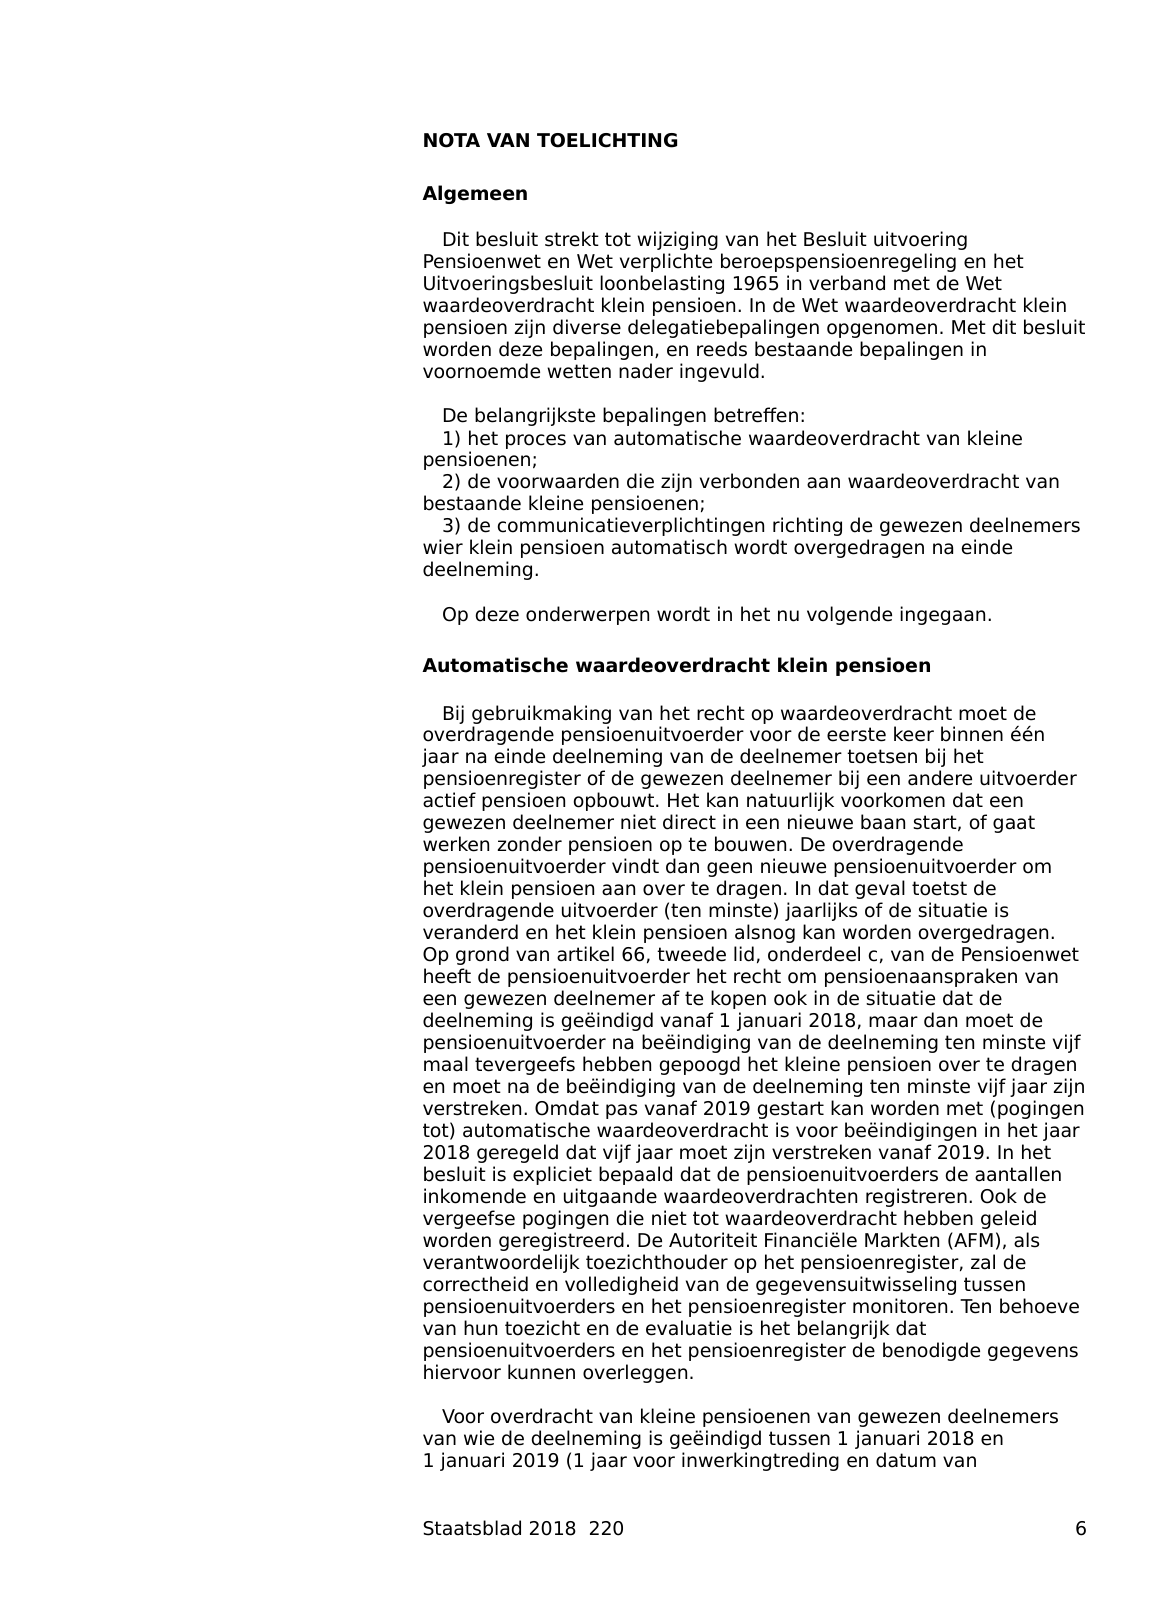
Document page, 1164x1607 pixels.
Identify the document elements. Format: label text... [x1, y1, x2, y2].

text De belangrijkste bepalingen betreffen: [422, 405, 1087, 427]
subtitle Algemeen [422, 182, 1087, 204]
text Voor overdracht van kleine pensioenen van gewezen deelnemers van wie de deelneming is geëindigd tussen 1 januari 2018 en 1 januari 2019 (1 jaar voor inwerkingtreding en datum van [422, 1406, 1087, 1472]
subtitle NOTA VAN TOELICHTING [422, 130, 1087, 152]
text Op deze onderwerpen wordt in het nu volgende ingegaan. [422, 603, 1087, 625]
text Bij gebruikmaking van het recht op waardeoverdracht moet de overdragende pensioenuitvoerder voor de eerste keer binnen één jaar na einde deelneming van de deelnemer toetsen bij het pensioenregister of de gewezen deelnemer bij een andere uitvoerder actief pensioen opbouwt. Het kan natuurlijk voorkomen dat een gewezen deelnemer niet direct in een nieuwe baan start, of gaat werken zonder pensioen op te bouwen. De overdragende pensioenuitvoerder vindt dan geen nieuwe pensioenuitvoerder om het klein pensioen aan over te dragen. In dat geval toetst de overdragende uitvoerder (ten minste) jaarlijks of de situatie is veranderd en het klein pensioen alsnog kan worden overgedragen. Op grond van artikel 66, tweede lid, onderdeel c, van de Pensioenwet heeft de pensioenuitvoerder het recht om pensioenaanspraken van een gewezen deelnemer af te kopen ook in de situatie dat de deelneming is geëindigd vanaf 1 januari 2018, maar dan moet de pensioenuitvoerder na beëindiging van de deelneming ten minste vijf maal tevergeefs hebben gepoogd het kleine pensioen over te dragen en moet na de beëindiging van de deelneming ten minste vijf jaar zijn verstreken. Omdat pas vanaf 2019 gestart kan worden met (pogingen tot) automatische waardeoverdracht is voor beëindigingen in het jaar 2018 geregeld dat vijf jaar moet zijn verstreken vanaf 2019. In het besluit is expliciet bepaald dat de pensioenuitvoerders de aantallen inkomende en uitgaande waardeoverdrachten registreren. Ook de vergeefse pogingen die niet tot waardeoverdracht hebben geleid worden geregistreerd. De Autoriteit Financiële Markten (AFM), als verantwoordelijk toezichthouder op het pensioenregister, zal de correctheid en volledigheid van de gegevensuitwisseling tussen pensioenuitvoerders en het pensioenregister monitoren. Ten behoeve van hun toezicht en de evaluatie is het belangrijk dat pensioenuitvoerders en het pensioenregister de benodigde gegevens hiervoor kunnen overleggen. [422, 702, 1087, 1384]
text 2) de voorwaarden die zijn verbonden aan waardeoverdracht van bestaande kleine pensioenen; [422, 471, 1087, 515]
subtitle Automatische waardeoverdracht klein pensioen [422, 655, 1087, 677]
text 1) het proces van automatische waardeoverdracht van kleine pensioenen; [422, 427, 1087, 471]
text Dit besluit strekt tot wijziging van het Besluit uitvoering Pensioenwet en Wet verplichte beroepspensioenregeling en het Uitvoeringsbesluit loonbelasting 1965 in verband met de Wet waardeoverdracht klein pensioen. In de Wet waardeoverdracht klein pensioen zijn diverse delegatiebepalingen opgenomen. Met dit besluit worden deze bepalingen, en reeds bestaande bepalingen in voornoemde wetten nader ingevuld. [422, 229, 1087, 383]
text 3) de communicatieverplichtingen richting de gewezen deelnemers wier klein pensioen automatisch wordt overgedragen na einde deelneming. [422, 515, 1087, 581]
